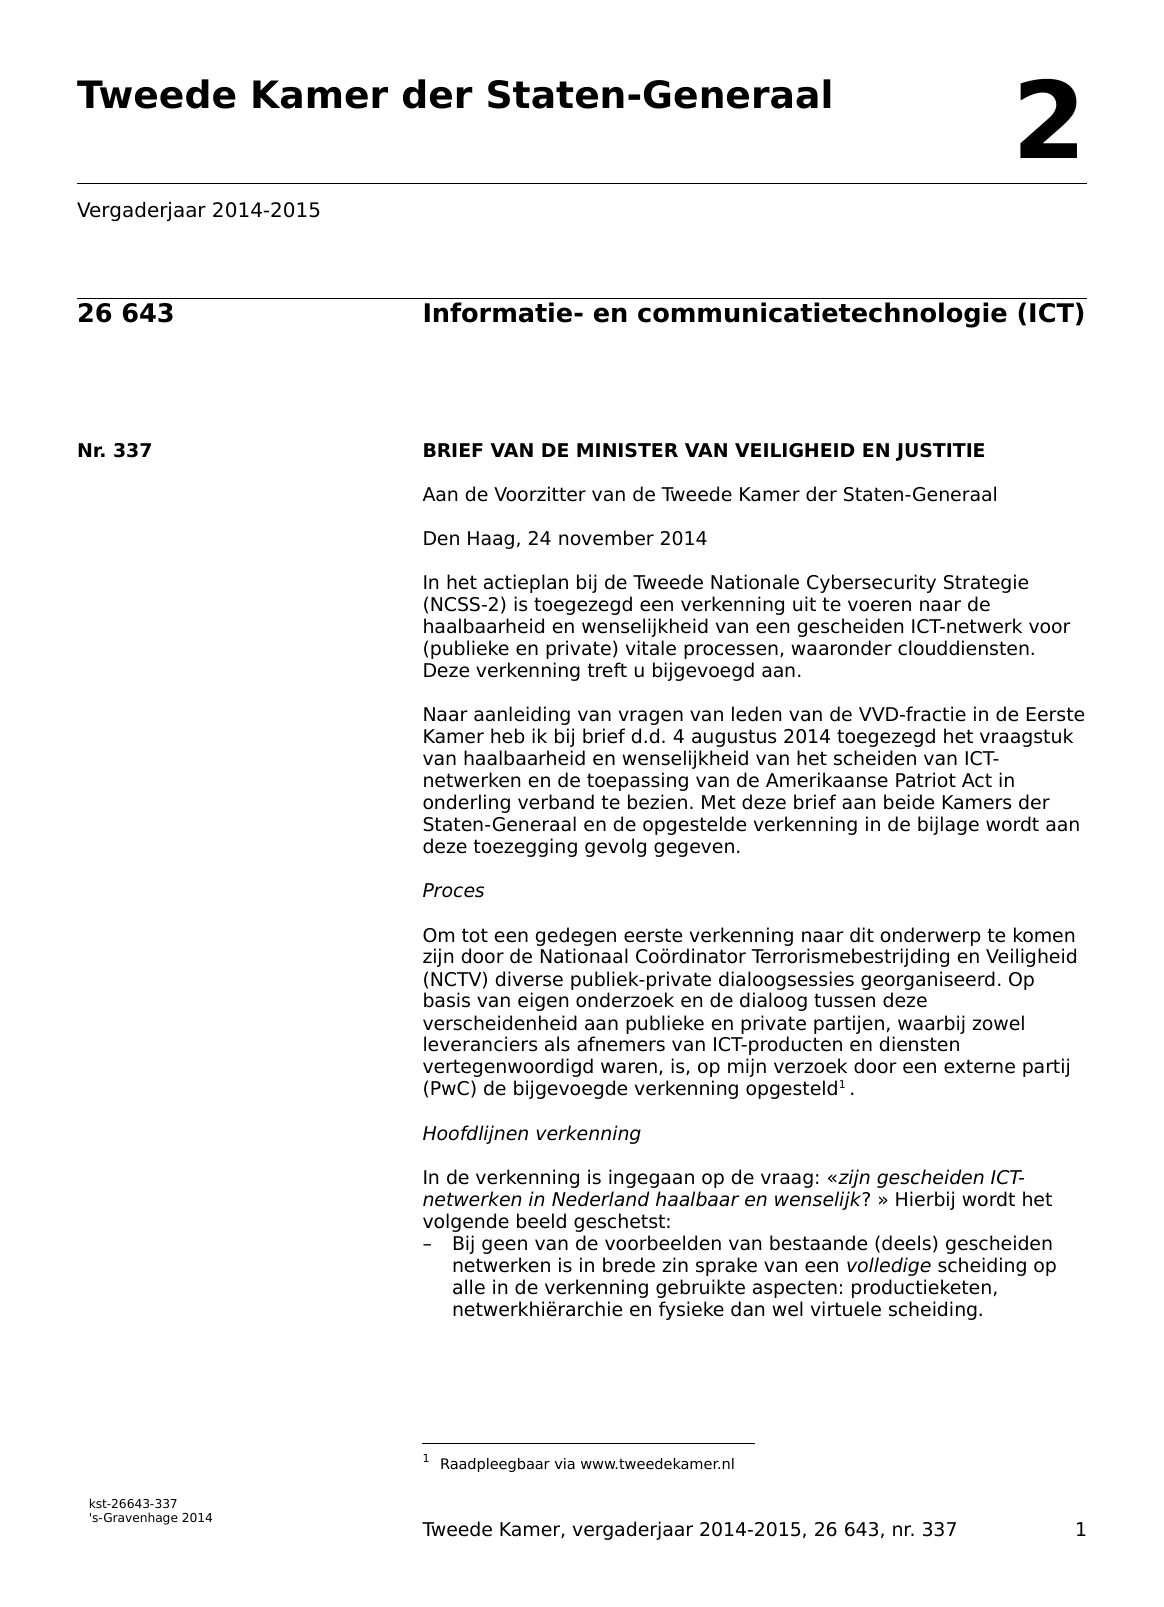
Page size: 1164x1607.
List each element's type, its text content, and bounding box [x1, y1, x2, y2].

subtitle 26 643 Informatie- en communicatietechnologie (ICT) [77, 299, 1087, 329]
text – Bij geen van de voorbeelden van bestaande (deels) gescheiden netwerken is in brede zin sprake van een volledige scheiding op alle in de verkenning gebruikte aspecten: productieketen, netwerkhiërarchie en fysieke dan wel virtuele scheiding. [422, 1233, 1087, 1321]
subtitle Nr. 337 BRIEF VAN DE MINISTER VAN VEILIGHEID EN JUSTITIE [77, 440, 1087, 462]
text Om tot een gedegen eerste verkenning naar dit onderwerp te komen zijn door de Nationaal Coördinator Terrorismebestrijding en Veiligheid (NCTV) diverse publiek-private dialoogsessies georganiseerd. Op basis van eigen onderzoek en de dialoog tussen deze verscheidenheid aan publieke en private partijen, waarbij zowel leveranciers als afnemers van ICT-producten en diensten vertegenwoordigd waren, is, op mijn verzoek door een externe partij (PwC) de bijgevoegde verkenning opgesteld. [422, 924, 1087, 1100]
table_header 2 [886, 59, 1087, 183]
text Den Haag, 24 november 2014 [422, 528, 1087, 550]
text Raadpleegbaar via www.tweedekamer.nl [422, 1452, 1087, 1474]
text In het actieplan bij de Tweede Nationale Cybersecurity Strategie (NCSS-2) is toegezegd een verkenning uit te voeren naar de haalbaarheid en wenselijkheid van een gescheiden ICT-netwerk voor (publieke en private) vitale processen, waaronder clouddiensten. Deze verkenning treft u bijgevoegd aan. [422, 572, 1087, 682]
text In de verkenning is ingegaan op de vraag: «zijn gescheiden ICT-netwerken in Nederland haalbaar en wenselijk? » Hierbij wordt het volgende beeld geschetst: [422, 1167, 1087, 1233]
table_header Tweede Kamer der Staten-Generaal [77, 59, 886, 183]
text Aan de Voorzitter van de Tweede Kamer der Staten-Generaal [422, 484, 1087, 506]
table_cell Vergaderjaar 2014-2015 [77, 184, 1087, 298]
subtitle Proces [422, 880, 1087, 902]
text Naar aanleiding van vragen van leden van de VVD-fractie in de Eerste Kamer heb ik bij brief d.d. 4 augustus 2014 toegezegd het vraagstuk van haalbaarheid en wenselijkheid van het scheiden van ICT-netwerken en de toepassing van de Amerikaanse Patriot Act in onderling verband te bezien. Met deze brief aan beide Kamers der Staten-Generaal en de opgestelde verkenning in de bijlage wordt aan deze toezegging gevolg gegeven. [422, 704, 1087, 858]
text kst-26643-337 [88, 1497, 323, 1511]
subtitle Hoofdlijnen verkenning [422, 1122, 1087, 1144]
text 's-Gravenhage 2014 [88, 1511, 323, 1525]
